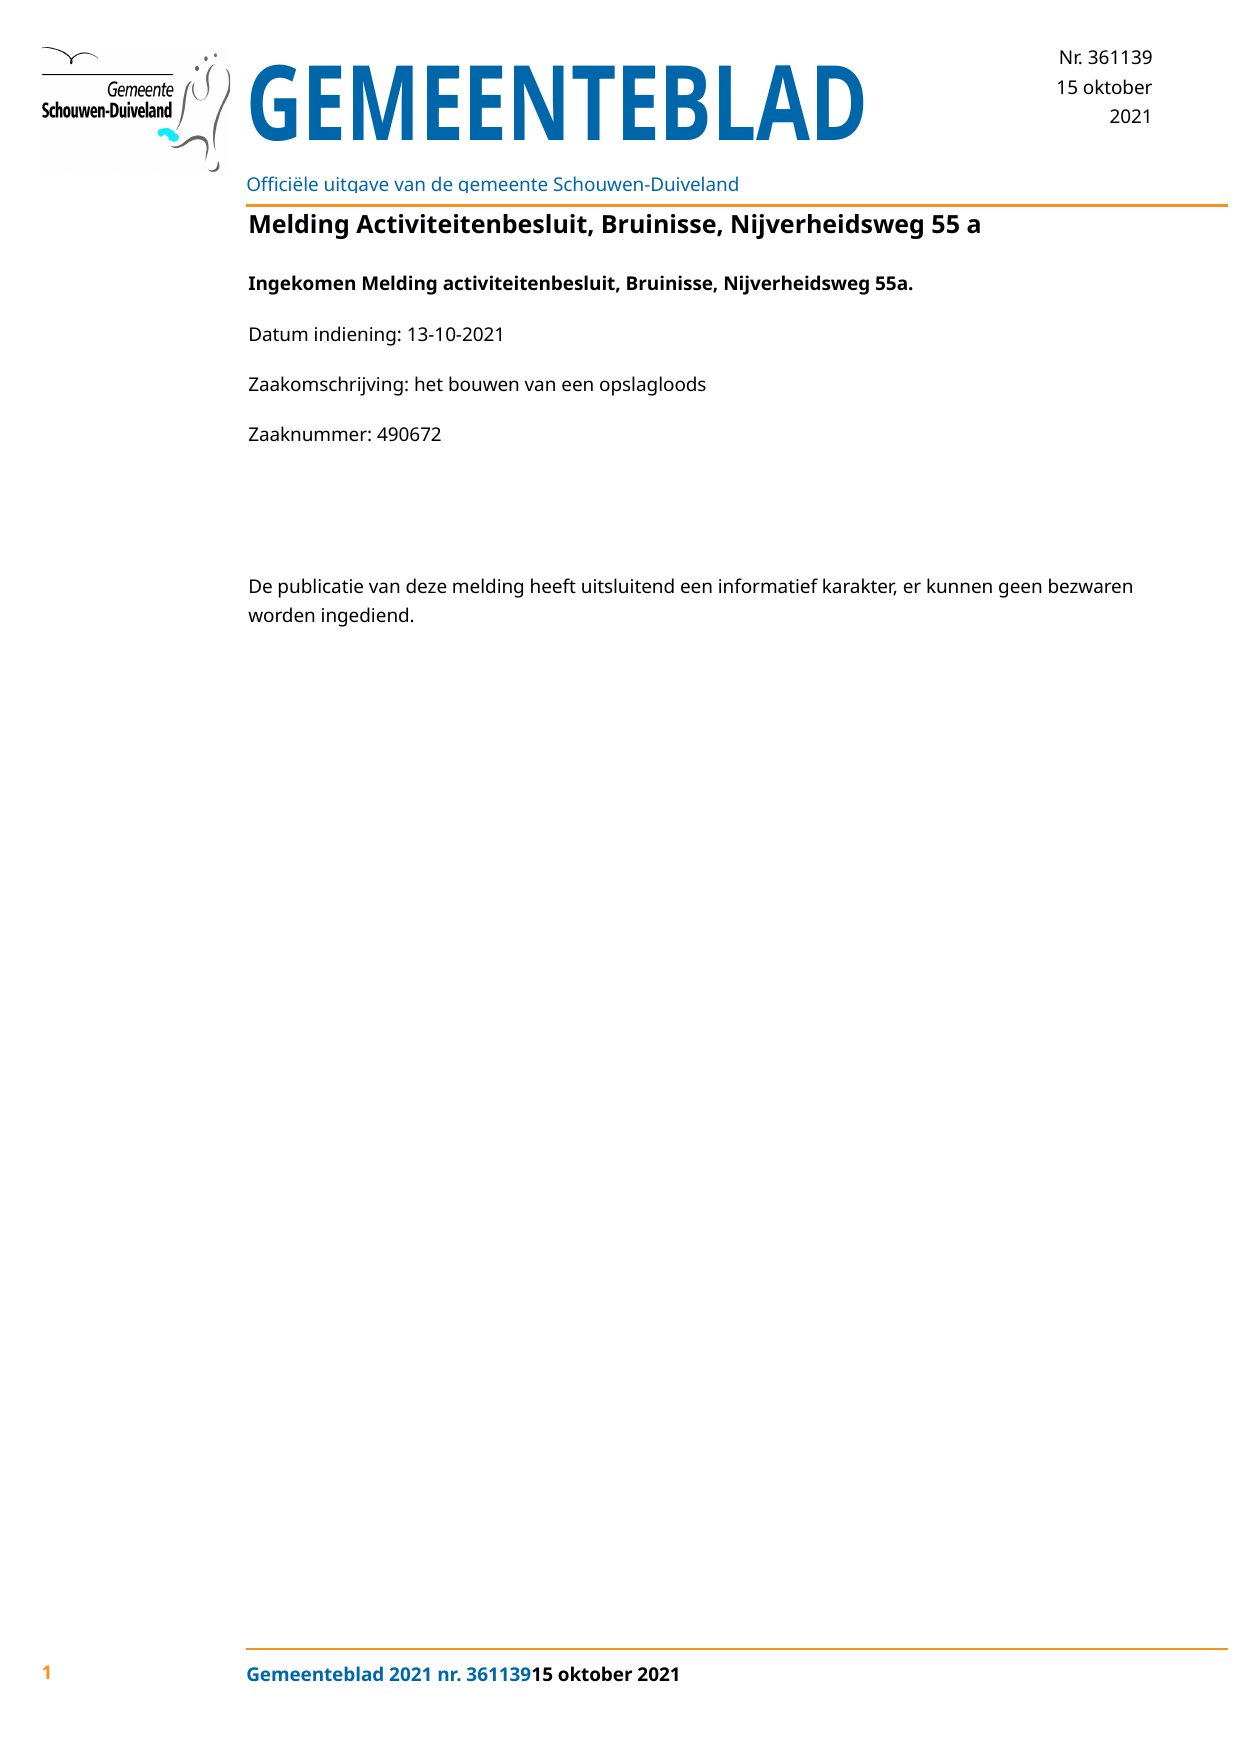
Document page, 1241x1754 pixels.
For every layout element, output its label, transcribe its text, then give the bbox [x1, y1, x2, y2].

text Zaaknummer: 490672 [248, 422, 1152, 447]
text Zaakomschrijving: het bouwen van een opslagloods [248, 371, 1152, 397]
picture [41, 47, 231, 172]
text Melding Activiteitenbesluit, Bruinisse, Nijverheidsweg 55 a [248, 207, 1152, 241]
text Ingekomen Melding activiteitenbesluit, Bruinisse, Nijverheidsweg 55a. [248, 270, 1152, 296]
text Datum indiening: 13-10-2021 [248, 321, 1152, 346]
text De publicatie van deze melding heeft uitsluitend een informatief karakter, er kunnen geen bezwaren worden ingediend. [248, 573, 1152, 628]
